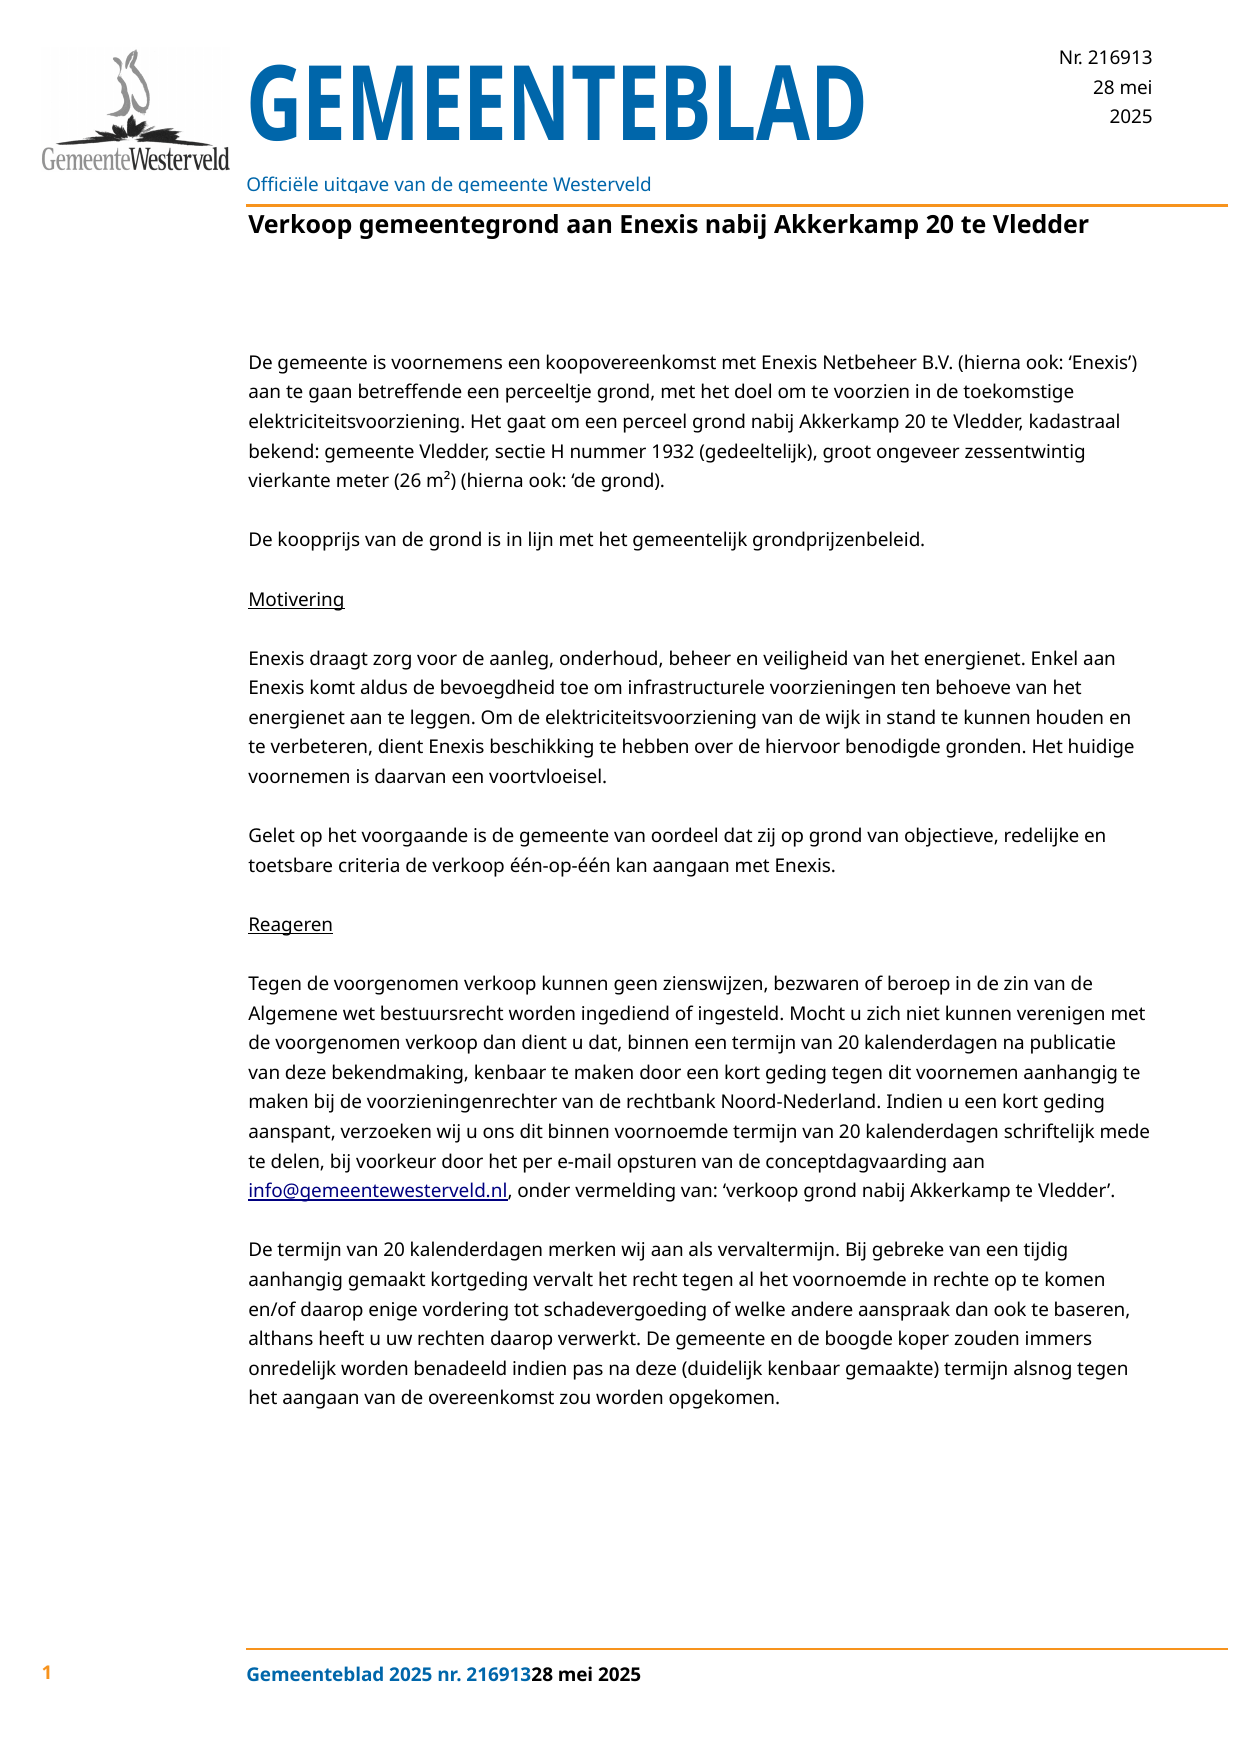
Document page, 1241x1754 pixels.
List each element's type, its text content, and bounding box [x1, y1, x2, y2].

text Enexis draagt zorg voor de aanleg, onderhoud, beheer en veiligheid van het energienet. Enkel aan Enexis komt aldus de bevoegdheid toe om infrastructurele voorzieningen ten behoeve van het energienet aan te leggen. Om de elektriciteitsvoorziening van de wijk in stand te kunnen houden en te verbeteren, dient Enexis beschikking te hebben over de hiervoor benodigde gronden. Het huidige voornemen is daarvan een voortvloeisel. [248, 645, 1152, 789]
text De gemeente is voornemens een koopovereenkomst met Enexis Netbeheer B.V. (hierna ook: ‘Enexis’) aan te gaan betreffende een perceeltje grond, met het doel om te voorzien in de toekomstige elektriciteitsvoorziening. Het gaat om een perceel grond nabij Akkerkamp 20 te Vledder, kadastraal bekend: gemeente Vledder, sectie H nummer 1932 (gedeeltelijk), groot ongeveer zessentwintig vierkante meter (26 m²) (hierna ook: ‘de grond). [248, 349, 1152, 493]
text De koopprijs van de grond is in lijn met het gemeentelijk grondprijzenbeleid. [248, 527, 1152, 552]
text Motivering [248, 586, 1152, 612]
text De termijn van 20 kalenderdagen merken wij aan als vervaltermijn. Bij gebreke van een tijdig aanhangig gemaakt kortgeding vervalt het recht tegen al het voornoemde in rechte op te komen en/of daarop enige vordering tot schadevergoeding of welke andere aanspraak dan ook te baseren, althans heeft u uw rechten daarop verwerkt. De gemeente en de boogde koper zouden immers onredelijk worden benadeeld indien pas na deze (duidelijk kenbaar gemaakte) termijn alsnog tegen het aangaan van de overeenkomst zou worden opgekomen. [248, 1237, 1152, 1410]
picture [41, 47, 231, 172]
text Verkoop gemeentegrond aan Enexis nabij Akkerkamp 20 te Vledder [248, 207, 1152, 241]
text Reageren [248, 911, 1152, 937]
text Tegen de voorgenomen verkoop kunnen geen zienswijzen, bezwaren of beroep in de zin van de Algemene wet bestuursrecht worden ingediend of ingesteld. Mocht u zich niet kunnen verenigen met de voorgenomen verkoop dan dient u dat, binnen een termijn van 20 kalenderdagen na publicatie van deze bekendmaking, kenbaar te maken door een kort geding tegen dit voornemen aanhangig te maken bij de voorzieningenrechter van de rechtbank Noord-Nederland. Indien u een kort geding aanspant, verzoeken wij u ons dit binnen voornoemde termijn van 20 kalenderdagen schriftelijk mede te delen, bij voorkeur door het per e-mail opsturen van de conceptdagvaarding aan info@gemeentewesterveld.nl, onder vermelding van: ‘verkoop grond nabij Akkerkamp te Vledder’. [248, 970, 1152, 1203]
text Gelet op het voorgaande is de gemeente van oordeel dat zij op grond van objectieve, redelijke en toetsbare criteria de verkoop één-op-één kan aangaan met Enexis. [248, 822, 1152, 878]
